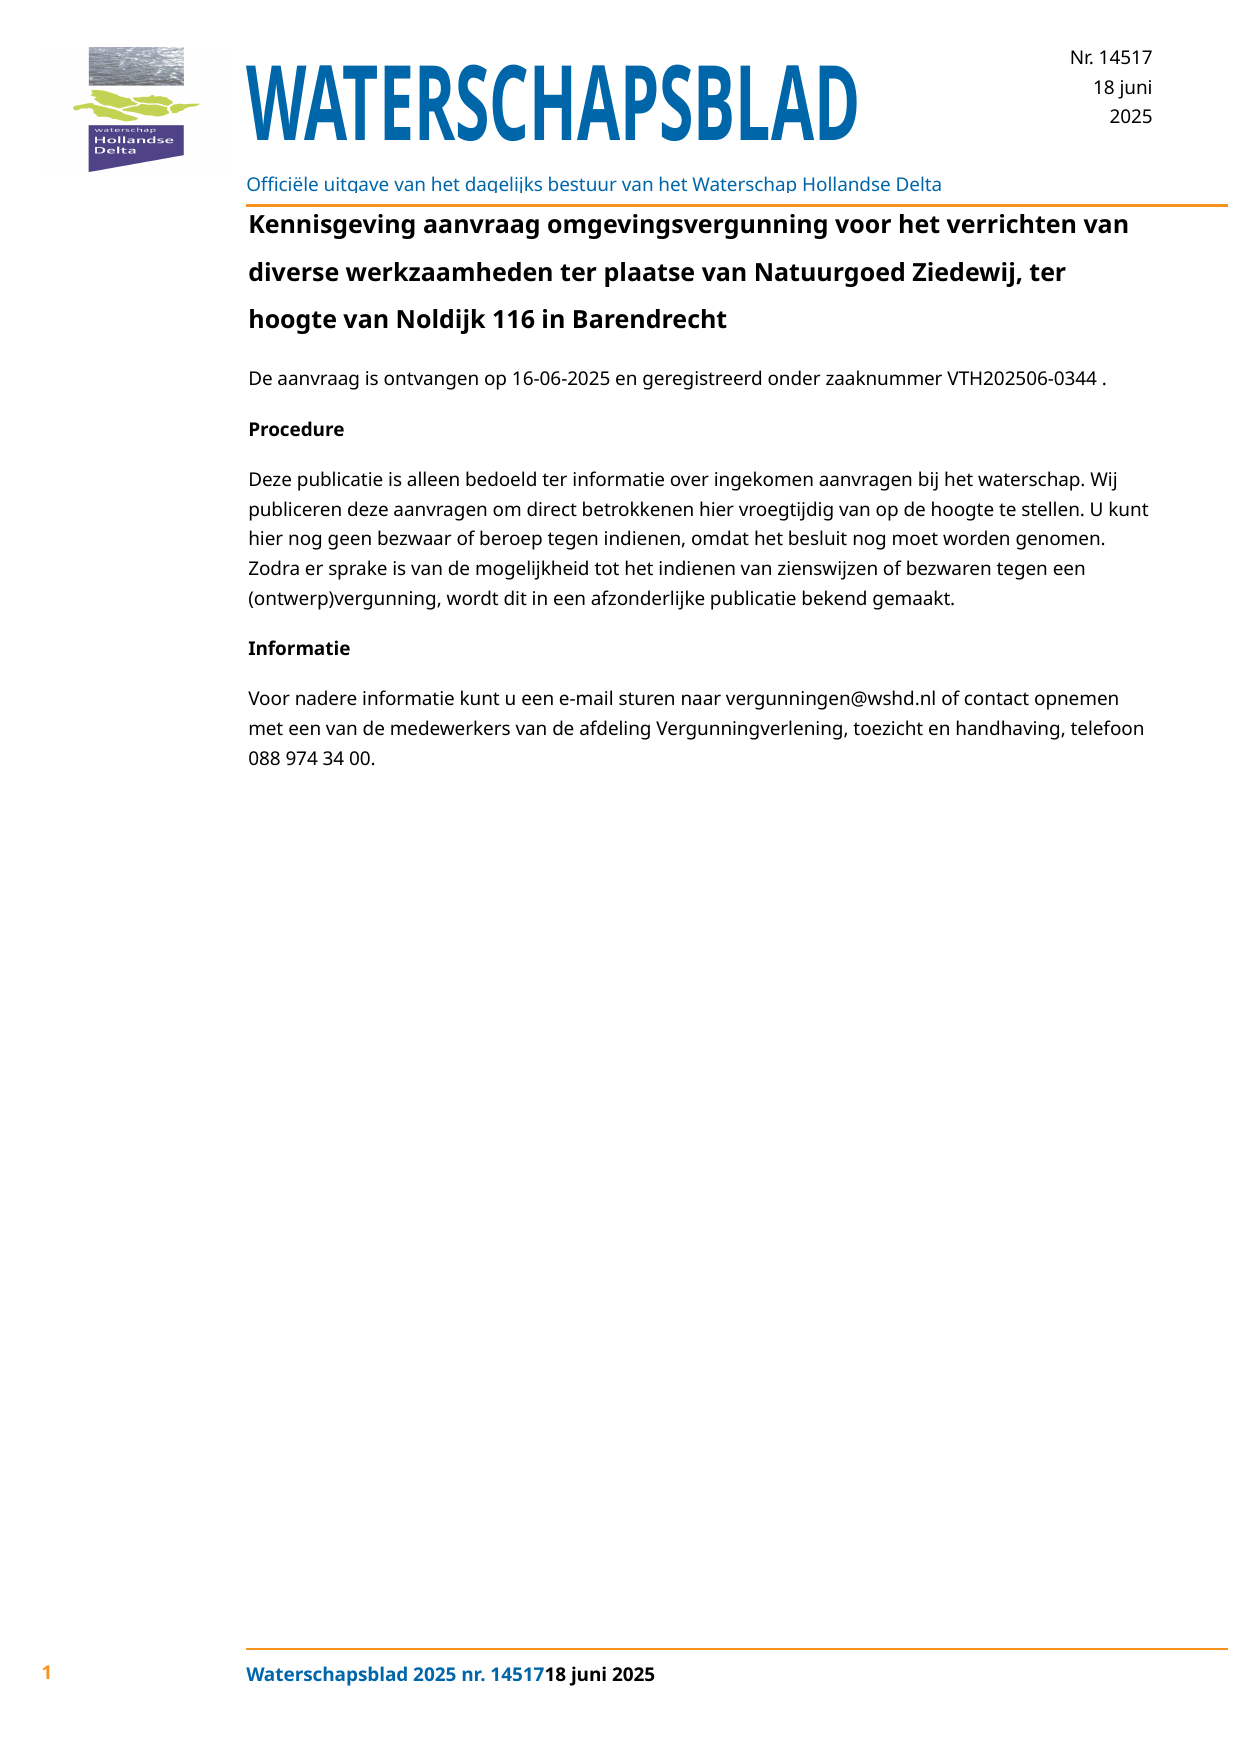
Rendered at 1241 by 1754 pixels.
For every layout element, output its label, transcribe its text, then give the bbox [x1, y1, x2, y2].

text Procedure [248, 416, 1152, 442]
text Voor nadere informatie kunt u een e-mail sturen naar vergunningen@wshd.nl of contact opnemen met een van de medewerkers van de afdeling Vergunningverlening, toezicht en handhaving, telefoon 088 974 34 00. [248, 686, 1152, 770]
text Kennisgeving aanvraag omgevingsvergunning voor het verrichten van diverse werkzaamheden ter plaatse van Natuurgoed Ziedewij, ter hoogte van Noldijk 116 in Barendrecht [248, 207, 1152, 336]
text Informatie [248, 635, 1152, 661]
picture [41, 47, 231, 172]
text De aanvraag is ontvangen op 16-06-2025 en geregistreerd onder zaaknummer VTH202506-0344 . [248, 366, 1152, 391]
text Deze publicatie is alleen bedoeld ter informatie over ingekomen aanvragen bij het waterschap. Wij publiceren deze aanvragen om direct betrokkenen hier vroegtijdig van op de hoogte te stellen. U kunt hier nog geen bezwaar of beroep tegen indienen, omdat het besluit nog moet worden genomen. Zodra er sprake is van de mogelijkheid tot het indienen van zienswijzen of bezwaren tegen een (ontwerp)vergunning, wordt dit in een afzonderlijke publicatie bekend gemaakt. [248, 466, 1152, 610]
